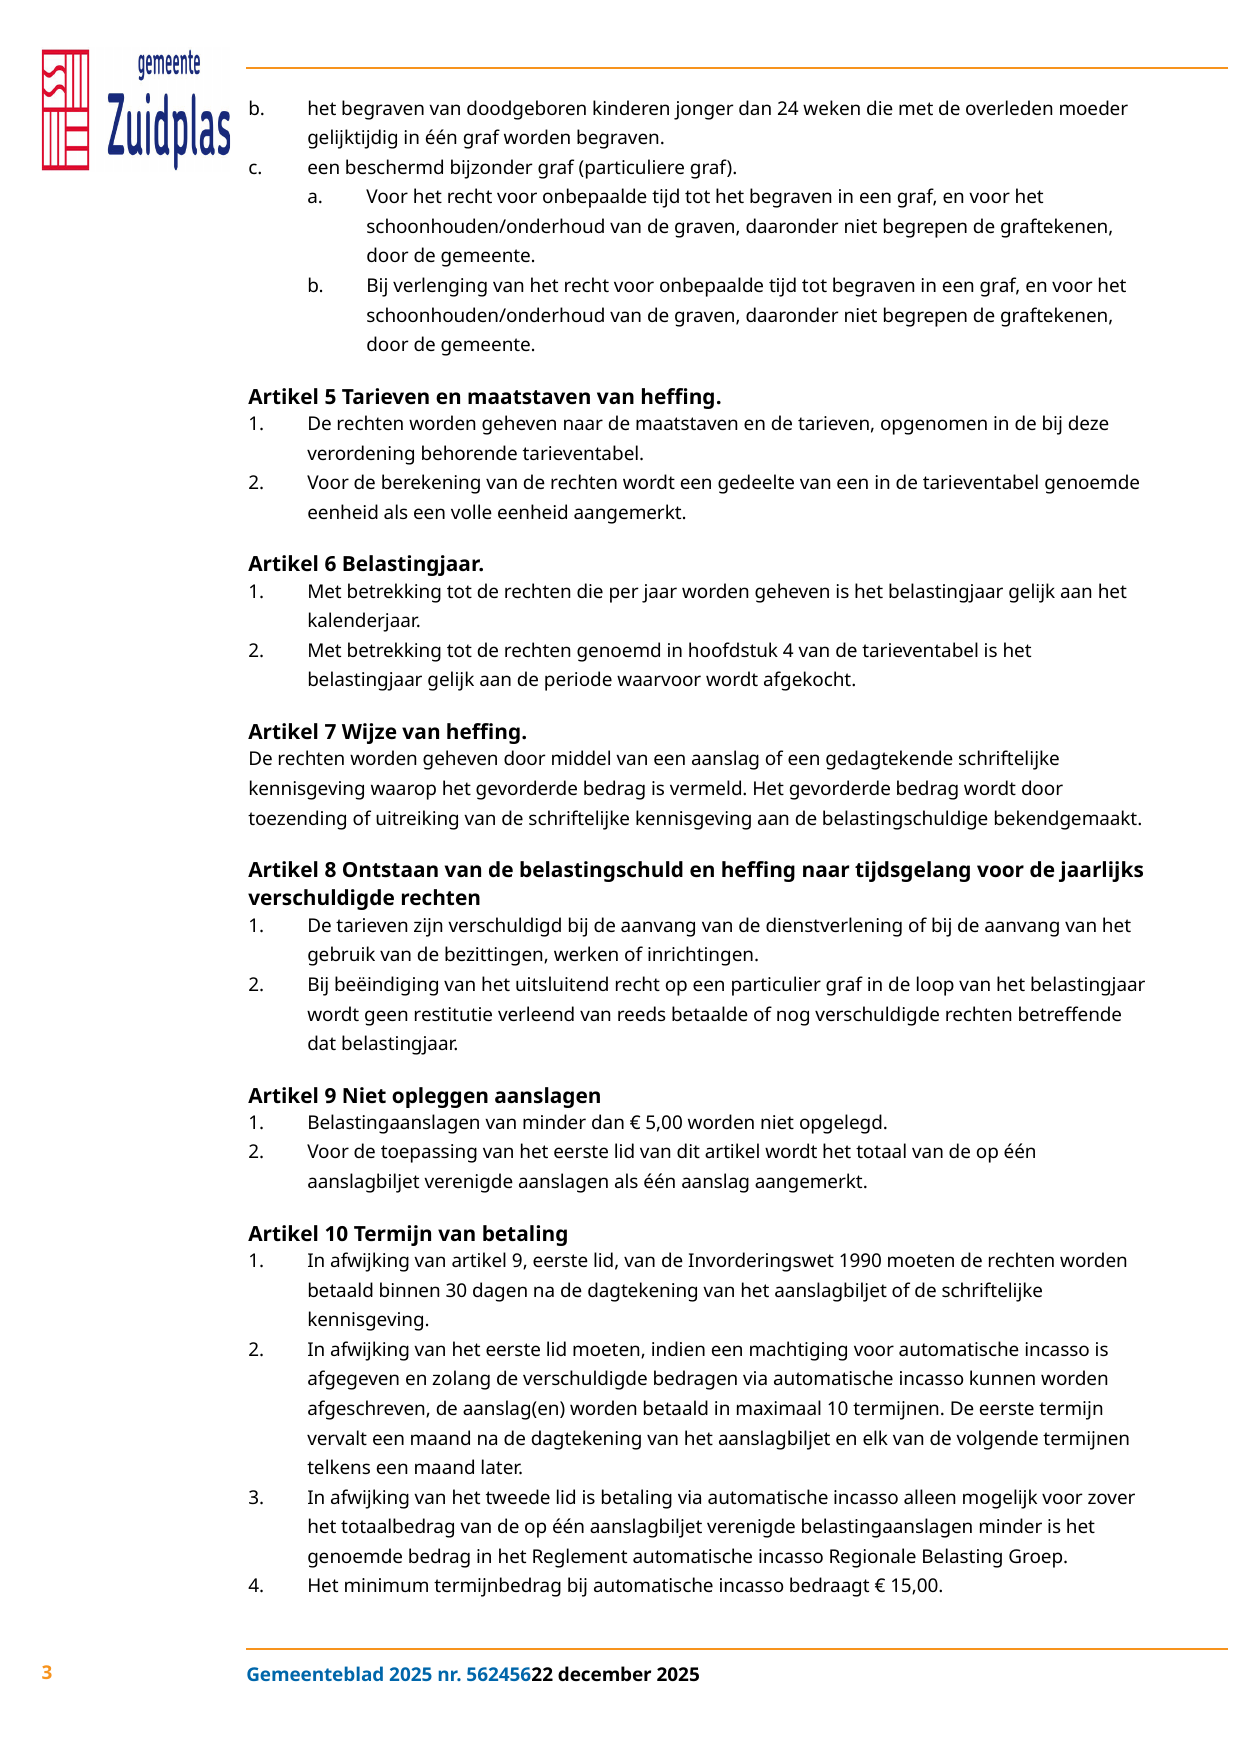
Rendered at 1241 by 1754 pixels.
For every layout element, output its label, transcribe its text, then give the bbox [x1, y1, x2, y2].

list Bij verlenging van het recht voor onbepaalde tijd tot begraven in een graf, en voor het schoonhouden/onderhoud van de graven, daaronder niet begrepen de graftekenen, door de gemeente. [307, 272, 1152, 357]
list Met betrekking tot de rechten die per jaar worden geheven is het belastingjaar gelijk aan het kalenderjaar. [248, 578, 1152, 633]
text Artikel 8 Ontstaan van de belastingschuld en heffing naar tijdsgelang voor de jaarlijks verschuldigde rechten [248, 855, 1152, 912]
list het begraven van doodgeboren kinderen jonger dan 24 weken die met de overleden moeder gelijktijdig in één graf worden begraven. [248, 95, 1152, 150]
text Artikel 9 Niet opleggen aanslagen [248, 1081, 1152, 1109]
list Bij beëindiging van het uitsluitend recht op een particulier graf in de loop van het belastingjaar wordt geen restitutie verleend van reeds betaalde of nog verschuldigde rechten betreffende dat belastingjaar. [248, 971, 1152, 1056]
text De rechten worden geheven door middel van een aanslag of een gedagtekende schriftelijke kennisgeving waarop het gevorderde bedrag is vermeld. Het gevorderde bedrag wordt door toezending of uitreiking van de schriftelijke kennisgeving aan de belastingschuldige bekendgemaakt. [248, 746, 1152, 830]
list In afwijking van artikel 9, eerste lid, van de Invorderingswet 1990 moeten de rechten worden betaald binnen 30 dagen na de dagtekening van het aanslagbiljet of de schriftelijke kennisgeving. [248, 1247, 1152, 1332]
list In afwijking van het eerste lid moeten, indien een machtiging voor automatische incasso is afgegeven en zolang de verschuldigde bedragen via automatische incasso kunnen worden afgeschreven, de aanslag(en) worden betaald in maximaal 10 termijnen. De eerste termijn vervalt een maand na de dagtekening van het aanslagbiljet en elk van de volgende termijnen telkens een maand later. [248, 1336, 1152, 1480]
text Artikel 7 Wijze van heffing. [248, 717, 1152, 746]
text Artikel 6 Belastingjaar. [248, 549, 1152, 578]
list De tarieven zijn verschuldigd bij de aanvang van de dienstverlening of bij de aanvang van het gebruik van de bezittingen, werken of inrichtingen. [248, 912, 1152, 967]
list een beschermd bijzonder graf (particuliere graf). [248, 154, 1152, 180]
picture [41, 47, 231, 172]
text Artikel 5 Tarieven en maatstaven van heffing. [248, 382, 1152, 410]
text Artikel 10 Termijn van betaling [248, 1219, 1152, 1247]
list In afwijking van het tweede lid is betaling via automatische incasso alleen mogelijk voor zover het totaalbedrag van de op één aanslagbiljet verenigde belastingaanslagen minder is het genoemde bedrag in het Reglement automatische incasso Regionale Belasting Groep. [248, 1484, 1152, 1569]
list Het minimum termijnbedrag bij automatische incasso bedraagt € 15,00. [248, 1573, 1152, 1598]
list Voor het recht voor onbepaalde tijd tot het begraven in een graf, en voor het schoonhouden/onderhoud van de graven, daaronder niet begrepen de graftekenen, door de gemeente. [307, 183, 1152, 268]
list Met betrekking tot de rechten genoemd in hoofdstuk 4 van de tarieventabel is het belastingjaar gelijk aan de periode waarvoor wordt afgekocht. [248, 637, 1152, 692]
list Voor de toepassing van het eerste lid van dit artikel wordt het totaal van de op één aanslagbiljet verenigde aanslagen als één aanslag aangemerkt. [248, 1139, 1152, 1194]
list Belastingaanslagen van minder dan € 5,00 worden niet opgelegd. [248, 1109, 1152, 1135]
list De rechten worden geheven naar de maatstaven en de tarieven, opgenomen in de bij deze verordening behorende tarieventabel. [248, 410, 1152, 466]
list Voor de berekening van de rechten wordt een gedeelte van een in de tarieventabel genoemde eenheid als een volle eenheid aangemerkt. [248, 469, 1152, 525]
